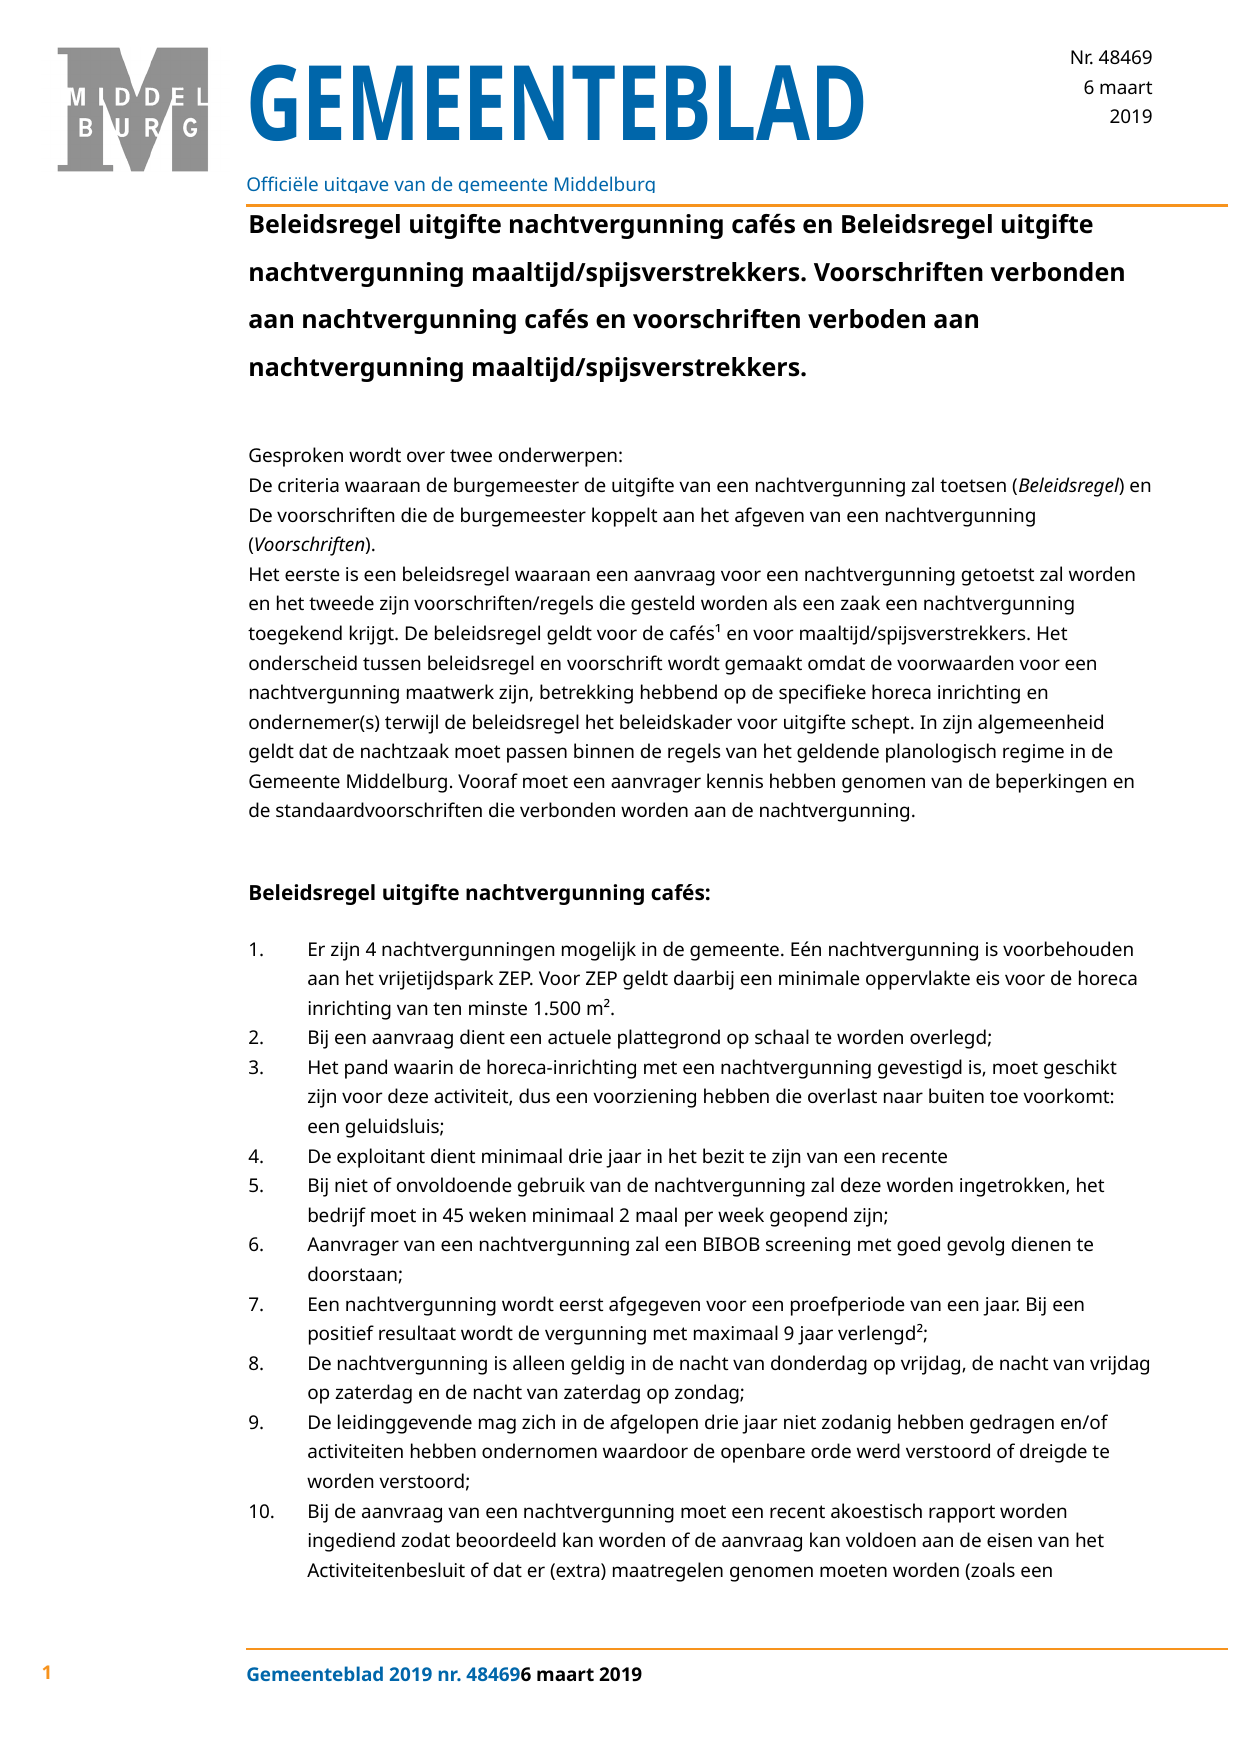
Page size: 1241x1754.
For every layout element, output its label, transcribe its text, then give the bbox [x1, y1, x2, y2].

picture [41, 47, 231, 172]
text Beleidsregel uitgifte nachtvergunning cafés en Beleidsregel uitgifte nachtvergunning maaltijd/spijsverstrekkers. Voorschriften verbonden aan nachtvergunning cafés en voorschriften verboden aan nachtvergunning maaltijd/spijsverstrekkers. [248, 207, 1152, 384]
text Het eerste is een beleidsregel waaraan een aanvraag voor een nachtvergunning getoetst zal worden en het tweede zijn voorschriften/regels die gesteld worden als een zaak een nachtvergunning toegekend krijgt. De beleidsregel geldt voor de cafés¹ en voor maaltijd/spijsverstrekkers. Het onderscheid tussen beleidsregel en voorschrift wordt gemaakt omdat de voorwaarden voor een nachtvergunning maatwerk zijn, betrekking hebbend op de specifieke horeca inrichting en ondernemer(s) terwijl de beleidsregel het beleidskader voor uitgifte schept. In zijn algemeenheid geldt dat de nachtzaak moet passen binnen de regels van het geldende planologisch regime in de Gemeente Middelburg. Vooraf moet een aanvrager kennis hebben genomen van de beperkingen en de standaardvoorschriften die verbonden worden aan de nachtvergunning. [248, 561, 1152, 823]
list Bij de aanvraag van een nachtvergunning moet een recent akoestisch rapport worden ingediend zodat beoordeeld kan worden of de aanvraag kan voldoen aan de eisen van het Activiteitenbesluit of dat er (extra) maatregelen genomen moeten worden (zoals een [248, 1498, 1152, 1583]
list Aanvrager van een nachtvergunning zal een BIBOB screening met goed gevolg dienen te doorstaan; [248, 1232, 1152, 1287]
text Beleidsregel uitgifte nachtvergunning cafés: [248, 878, 1152, 906]
list Een nachtvergunning wordt eerst afgegeven voor een proefperiode van een jaar. Bij een positief resultaat wordt de vergunning met maximaal 9 jaar verlengd²; [248, 1291, 1152, 1346]
text Gesproken wordt over twee onderwerpen: [248, 443, 1152, 468]
list De nachtvergunning is alleen geldig in de nacht van donderdag op vrijdag, de nacht van vrijdag op zaterdag en de nacht van zaterdag op zondag; [248, 1350, 1152, 1405]
list Het pand waarin de horeca-inrichting met een nachtvergunning gevestigd is, moet geschikt zijn voor deze activiteit, dus een voorziening hebben die overlast naar buiten toe voorkomt: een geluidsluis; [248, 1054, 1152, 1139]
text De voorschriften die de burgemeester koppelt aan het afgeven van een nachtvergunning (Voorschriften). [248, 502, 1152, 557]
list Bij niet of onvoldoende gebruik van de nachtvergunning zal deze worden ingetrokken, het bedrijf moet in 45 weken minimaal 2 maal per week geopend zijn; [248, 1172, 1152, 1228]
list Er zijn 4 nachtvergunningen mogelijk in de gemeente. Eén nachtvergunning is voorbehouden aan het vrijetijdspark ZEP. Voor ZEP geldt daarbij een minimale oppervlakte eis voor de horeca inrichting van ten minste 1.500 m². [248, 936, 1152, 1021]
list De leidinggevende mag zich in de afgelopen drie jaar niet zodanig hebben gedragen en/of activiteiten hebben ondernomen waardoor de openbare orde werd verstoord of dreigde te worden verstoord; [248, 1409, 1152, 1494]
list Bij een aanvraag dient een actuele plattegrond op schaal te worden overlegd; [248, 1024, 1152, 1050]
list De exploitant dient minimaal drie jaar in het bezit te zijn van een recente [248, 1143, 1152, 1168]
text De criteria waaraan de burgemeester de uitgifte van een nachtvergunning zal toetsen (Beleidsregel) en [248, 472, 1152, 498]
